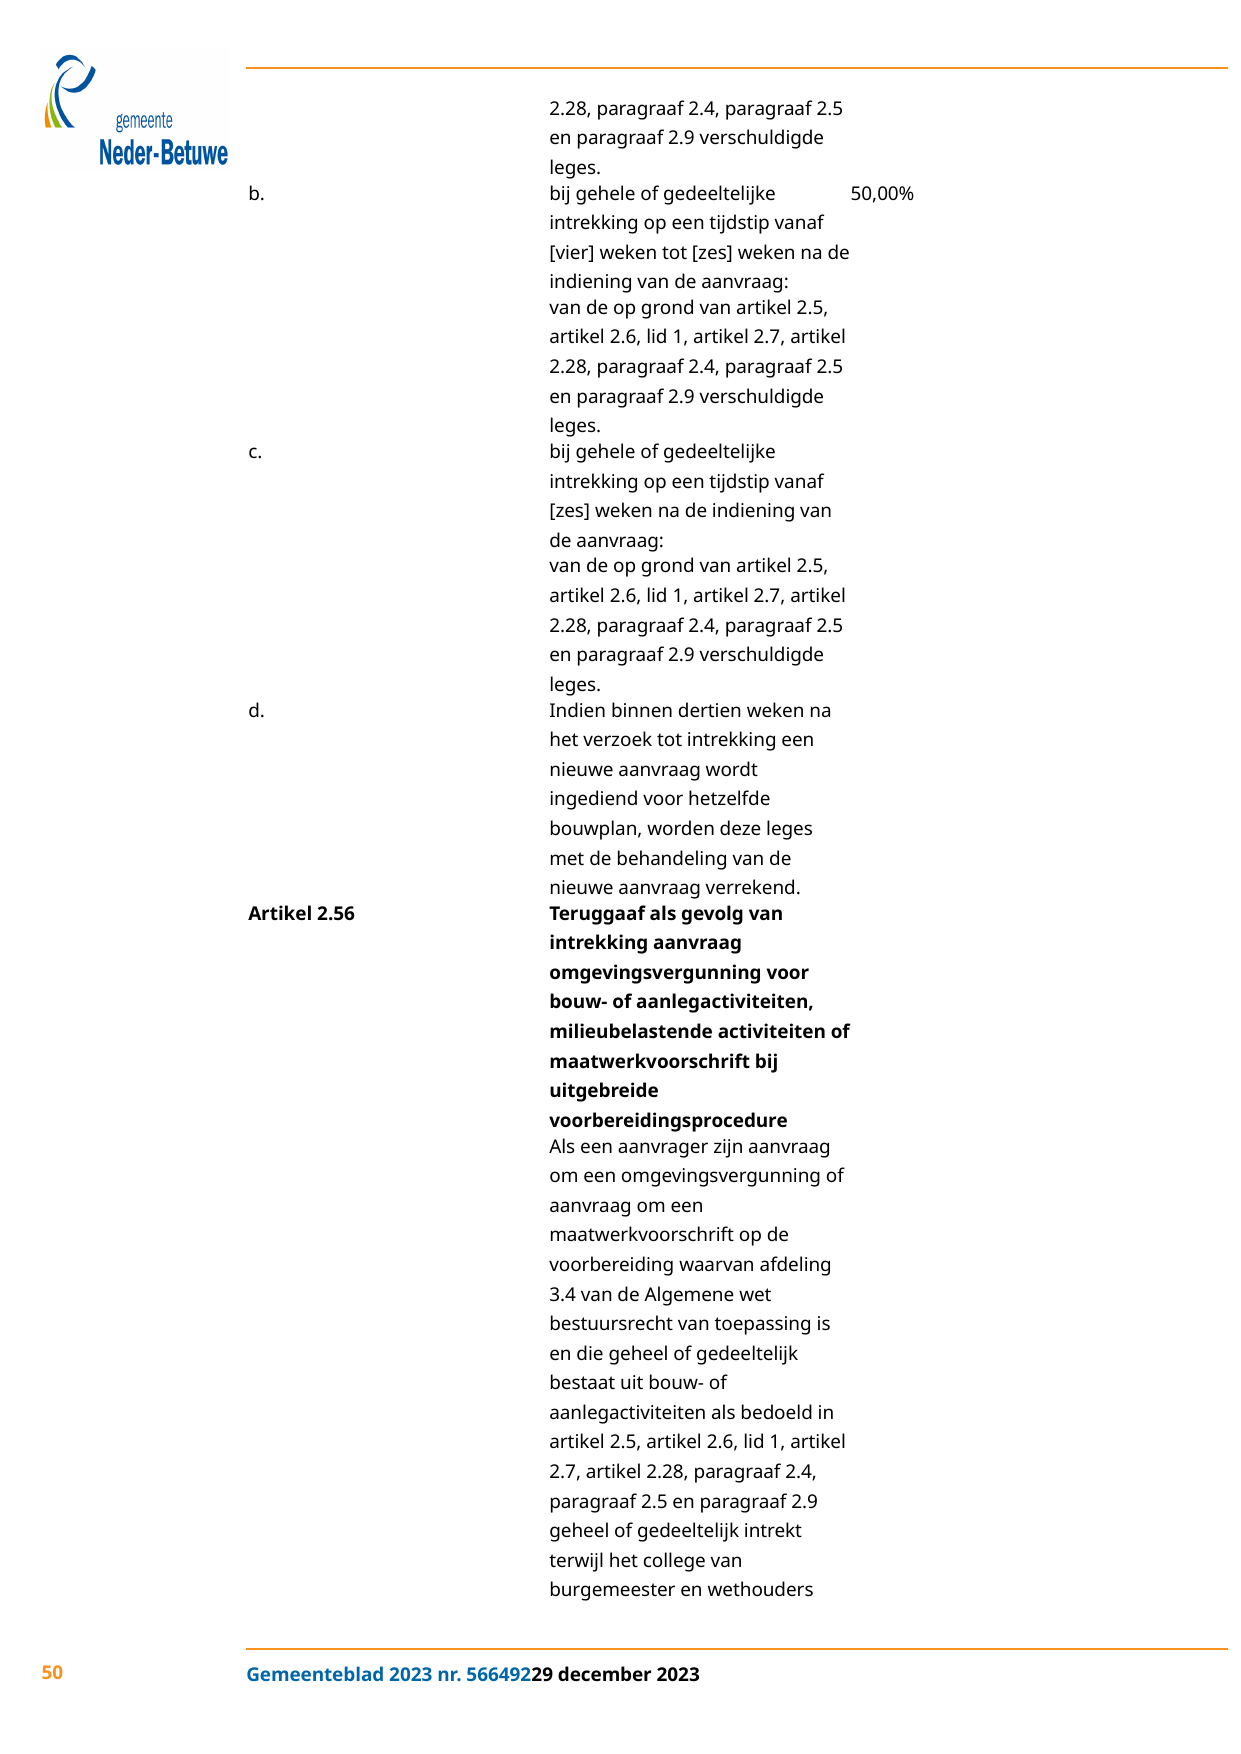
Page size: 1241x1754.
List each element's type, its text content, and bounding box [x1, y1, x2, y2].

table_cell [850, 553, 1152, 697]
table_cell b. [248, 180, 549, 294]
table_cell [850, 95, 1152, 180]
table_cell [850, 294, 1152, 438]
table_cell Als een aanvrager zijn aanvraag om een omgevingsvergunning of aanvraag om een maatwerkvoorschrift op de voorbereiding waarvan afdeling 3.4 van de Algemene wet bestuursrecht van toepassing is en die geheel of gedeeltelijk bestaat uit bouw- of aanlegactiviteiten als bedoeld in artikel 2.5, artikel 2.6, lid 1, artikel 2.7, artikel 2.28, paragraaf 2.4, paragraaf 2.5 en paragraaf 2.9 geheel of gedeeltelijk intrekt terwijl het college van burgemeester en wethouders [549, 1133, 850, 1602]
table_cell Artikel 2.56 [248, 900, 549, 1133]
table_cell bij gehele of gedeeltelijke intrekking op een tijdstip vanaf [zes] weken na de indiening van de aanvraag: [549, 438, 850, 553]
table_cell [248, 294, 549, 438]
table_cell van de op grond van artikel 2.5, artikel 2.6, lid 1, artikel 2.7, artikel 2.28, paragraaf 2.4, paragraaf 2.5 en paragraaf 2.9 verschuldigde leges. [549, 553, 850, 697]
table_cell 2.28, paragraaf 2.4, paragraaf 2.5 en paragraaf 2.9 verschuldigde leges. [549, 95, 850, 180]
table_cell [248, 553, 549, 697]
table_cell c. [248, 438, 549, 553]
table_cell [850, 438, 1152, 553]
table_cell [850, 900, 1152, 1133]
table_cell Indien binnen dertien weken na het verzoek tot intrekking een nieuwe aanvraag wordt ingediend voor hetzelfde bouwplan, worden deze leges met de behandeling van de nieuwe aanvraag verrekend. [549, 697, 850, 900]
table_cell [248, 95, 549, 180]
table_cell [850, 697, 1152, 900]
table_cell [248, 1133, 549, 1602]
table_cell 50,00% [850, 180, 1152, 294]
table_cell van de op grond van artikel 2.5, artikel 2.6, lid 1, artikel 2.7, artikel 2.28, paragraaf 2.4, paragraaf 2.5 en paragraaf 2.9 verschuldigde leges. [549, 294, 850, 438]
table_cell Teruggaaf als gevolg van intrekking aanvraag omgevingsvergunning voor bouw- of aanlegactiviteiten, milieubelastende activiteiten of maatwerkvoorschrift bij uitgebreide voorbereidingsprocedure [549, 900, 850, 1133]
table_cell bij gehele of gedeeltelijke intrekking op een tijdstip vanaf [vier] weken tot [zes] weken na de indiening van de aanvraag: [549, 180, 850, 294]
picture [41, 47, 231, 172]
table_cell d. [248, 697, 549, 900]
table_cell [850, 1133, 1152, 1602]
